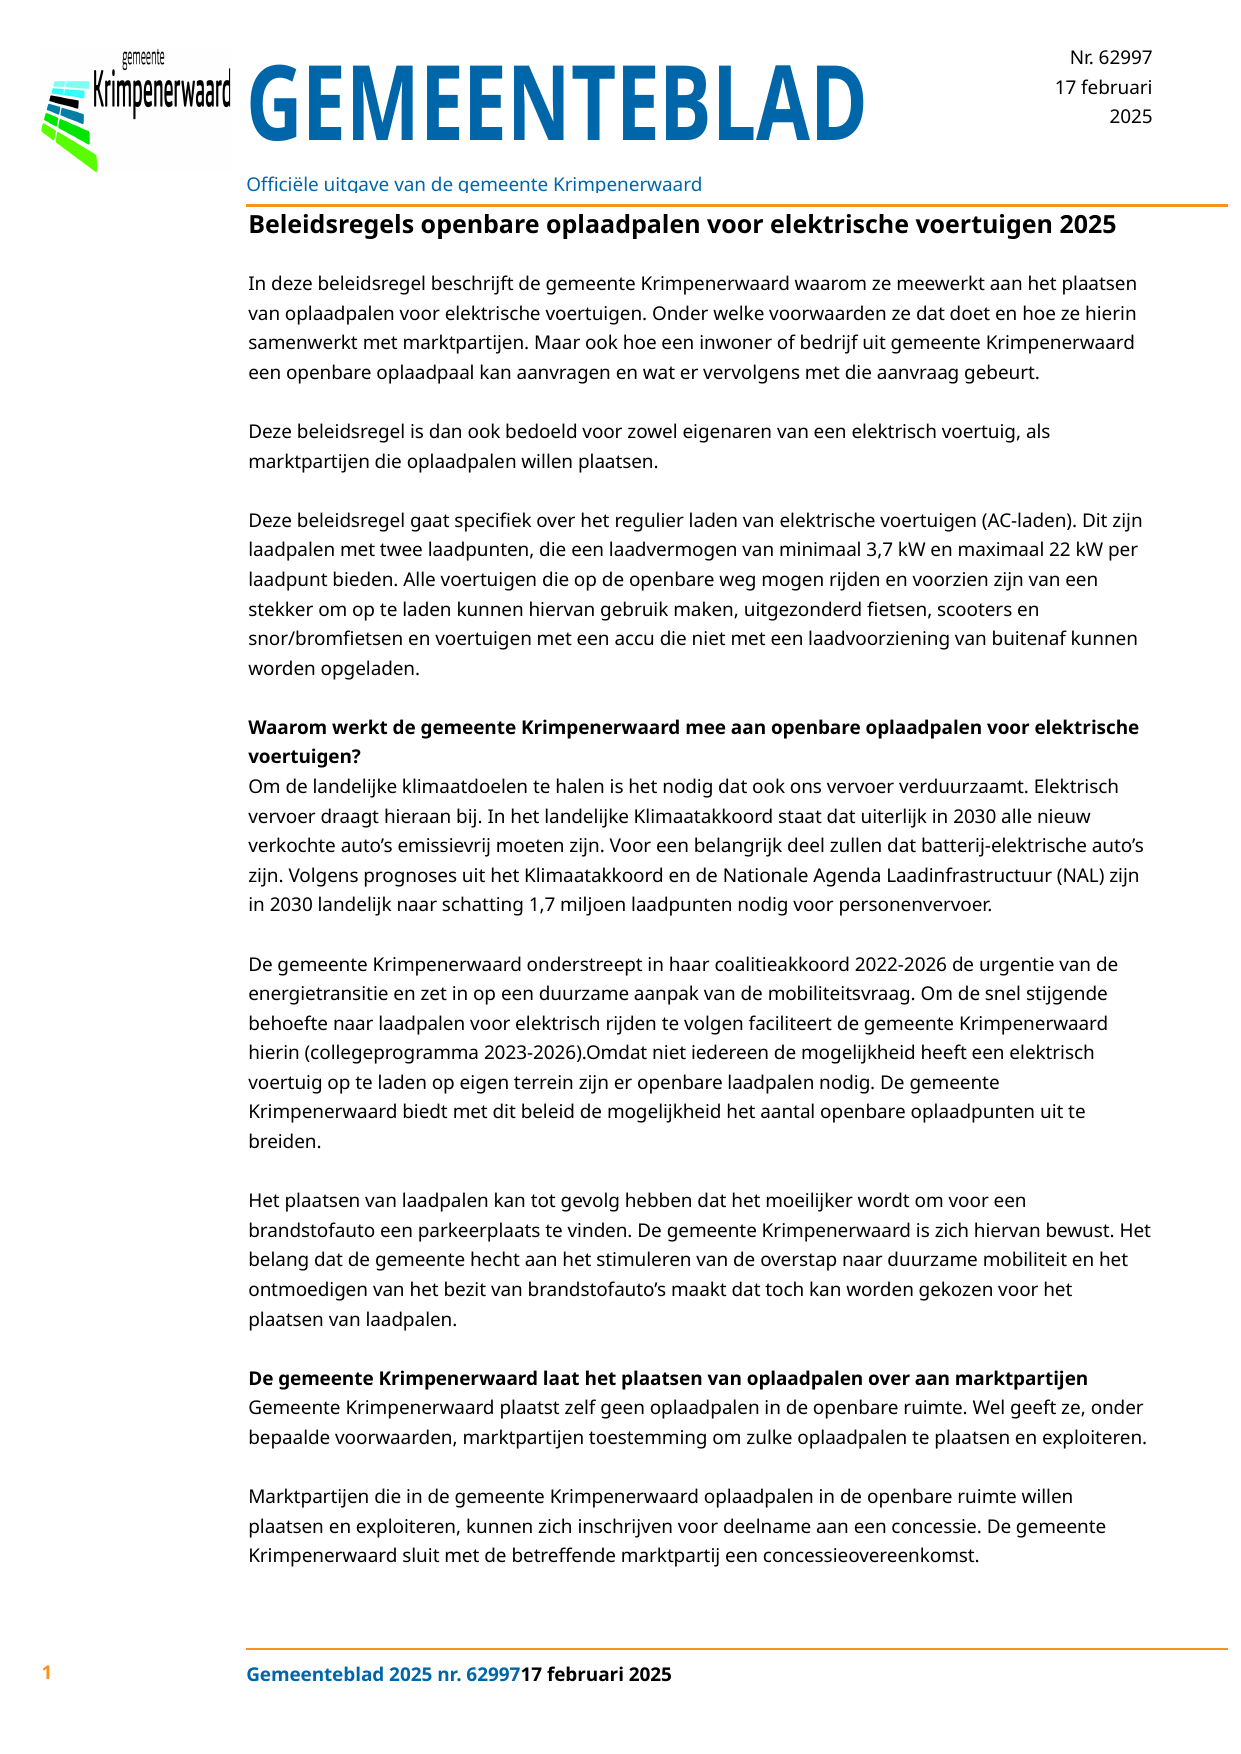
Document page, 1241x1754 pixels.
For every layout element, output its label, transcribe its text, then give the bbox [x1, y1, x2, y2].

text Om de landelijke klimaatdoelen te halen is het nodig dat ook ons vervoer verduurzaamt. Elektrisch vervoer draagt hieraan bij. In het landelijke Klimaatakkoord staat dat uiterlijk in 2030 alle nieuw verkochte auto’s emissievrij moeten zijn. Voor een belangrijk deel zullen dat batterij-elektrische auto’s zijn. Volgens prognoses uit het Klimaatakkoord en de Nationale Agenda Laadinfrastructuur (NAL) zijn in 2030 landelijk naar schatting 1,7 miljoen laadpunten nodig voor personenvervoer. [248, 773, 1152, 917]
picture [41, 47, 231, 172]
text Deze beleidsregel is dan ook bedoeld voor zowel eigenaren van een elektrisch voertuig, als marktpartijen die oplaadpalen willen plaatsen. [248, 418, 1152, 473]
text De gemeente Krimpenerwaard onderstreept in haar coalitieakkoord 2022-2026 de urgentie van de energietransitie en zet in op een duurzame aanpak van de mobiliteitsvraag. Om de snel stijgende behoefte naar laadpalen voor elektrisch rijden te volgen faciliteert de gemeente Krimpenerwaard hierin (collegeprogramma 2023-2026).Omdat niet iedereen de mogelijkheid heeft een elektrisch voertuig op te laden op eigen terrein zijn er openbare laadpalen nodig. De gemeente Krimpenerwaard biedt met dit beleid de mogelijkheid het aantal openbare oplaadpunten uit te breiden. [248, 951, 1152, 1154]
text Marktpartijen die in de gemeente Krimpenerwaard oplaadpalen in de openbare ruimte willen plaatsen en exploiteren, kunnen zich inschrijven voor deelname aan een concessie. De gemeente Krimpenerwaard sluit met de betreffende marktpartij een concessieovereenkomst. [248, 1483, 1152, 1568]
text De gemeente Krimpenerwaard laat het plaatsen van oplaadpalen over aan marktpartijen [248, 1365, 1152, 1391]
text Deze beleidsregel gaat specifiek over het regulier laden van elektrische voertuigen (AC-laden). Dit zijn laadpalen met twee laadpunten, die een laadvermogen van minimaal 3,7 kW en maximaal 22 kW per laadpunt bieden. Alle voertuigen die op de openbare weg mogen rijden en voorzien zijn van een stekker om op te laden kunnen hiervan gebruik maken, uitgezonderd fietsen, scooters en snor/bromfietsen en voertuigen met een accu die niet met een laadvoorziening van buitenaf kunnen worden opgeladen. [248, 507, 1152, 681]
text Beleidsregels openbare oplaadpalen voor elektrische voertuigen 2025 [248, 207, 1152, 241]
text In deze beleidsregel beschrijft de gemeente Krimpenerwaard waarom ze meewerkt aan het plaatsen van oplaadpalen voor elektrische voertuigen. Onder welke voorwaarden ze dat doet en hoe ze hierin samenwerkt met marktpartijen. Maar ook hoe een inwoner of bedrijf uit gemeente Krimpenerwaard een openbare oplaadpaal kan aanvragen en wat er vervolgens met die aanvraag gebeurt. [248, 270, 1152, 385]
text Waarom werkt de gemeente Krimpenerwaard mee aan openbare oplaadpalen voor elektrische voertuigen? [248, 714, 1152, 769]
text Gemeente Krimpenerwaard plaatst zelf geen oplaadpalen in de openbare ruimte. Wel geeft ze, onder bepaalde voorwaarden, marktpartijen toestemming om zulke oplaadpalen te plaatsen en exploiteren. [248, 1394, 1152, 1450]
text Het plaatsen van laadpalen kan tot gevolg hebben dat het moeilijker wordt om voor een brandstofauto een parkeerplaats te vinden. De gemeente Krimpenerwaard is zich hiervan bewust. Het belang dat de gemeente hecht aan het stimuleren van de overstap naar duurzame mobiliteit en het ontmoedigen van het bezit van brandstofauto’s maakt dat toch kan worden gekozen voor het plaatsen van laadpalen. [248, 1187, 1152, 1331]
